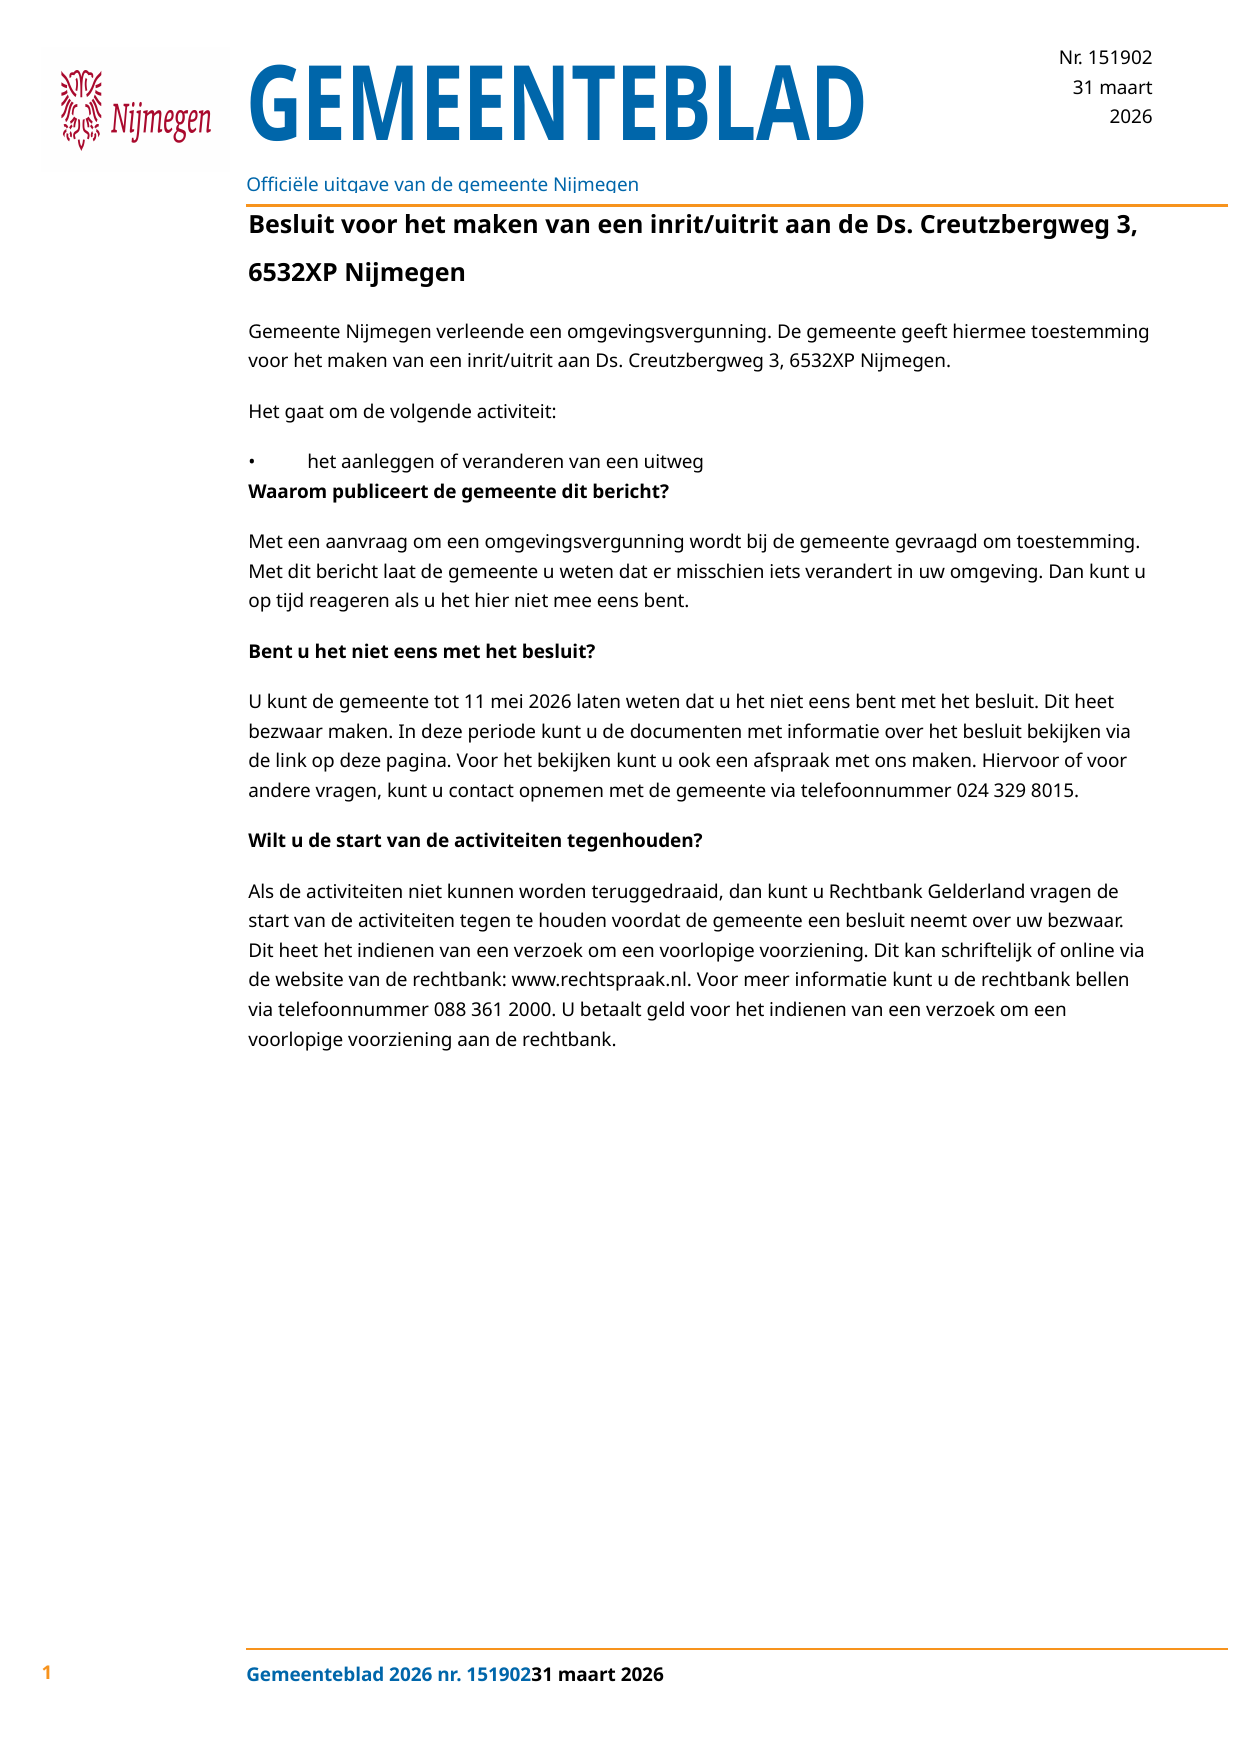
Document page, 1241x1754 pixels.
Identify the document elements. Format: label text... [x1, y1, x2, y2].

text Gemeente Nijmegen verleende een omgevingsvergunning. De gemeente geeft hiermee toestemming voor het maken van een inrit/uitrit aan Ds. Creutzbergweg 3, 6532XP Nijmegen. [248, 318, 1152, 373]
text Wilt u de start van de activiteiten tegenhouden? [248, 827, 1152, 853]
text Bent u het niet eens met het besluit? [248, 638, 1152, 664]
picture [41, 47, 231, 172]
text Met een aanvraag om een omgevingsvergunning wordt bij de gemeente gevraagd om toestemming. Met dit bericht laat de gemeente u weten dat er misschien iets verandert in uw omgeving. Dan kunt u op tijd reageren als u het hier niet mee eens bent. [248, 528, 1152, 613]
text U kunt de gemeente tot 11 mei 2026 laten weten dat u het niet eens bent met het besluit. Dit heet bezwaar maken. In deze periode kunt u de documenten met informatie over het besluit bekijken via de link op deze pagina. Voor het bekijken kunt u ook een afspraak met ons maken. Hiervoor of voor andere vragen, kunt u contact opnemen met de gemeente via telefoonnummer 024 329 8015. [248, 688, 1152, 803]
text Het gaat om de volgende activiteit: [248, 398, 1152, 424]
text Als de activiteiten niet kunnen worden teruggedraaid, dan kunt u Rechtbank Gelderland vragen de start van de activiteiten tegen te houden voordat de gemeente een besluit neemt over uw bezwaar. Dit heet het indienen van een verzoek om een voorlopige voorziening. Dit kan schriftelijk of online via de website van de rechtbank: www.rechtspraak.nl. Voor meer informatie kunt u de rechtbank bellen via telefoonnummer 088 361 2000. U betaalt geld voor het indienen van een verzoek om een voorlopige voorziening aan de rechtbank. [248, 878, 1152, 1052]
list het aanleggen of veranderen van een uitweg [248, 448, 1152, 474]
text Waarom publiceert de gemeente dit bericht? [248, 478, 1152, 504]
text Besluit voor het maken van een inrit/uitrit aan de Ds. Creutzbergweg 3, 6532XP Nijmegen [248, 207, 1152, 288]
